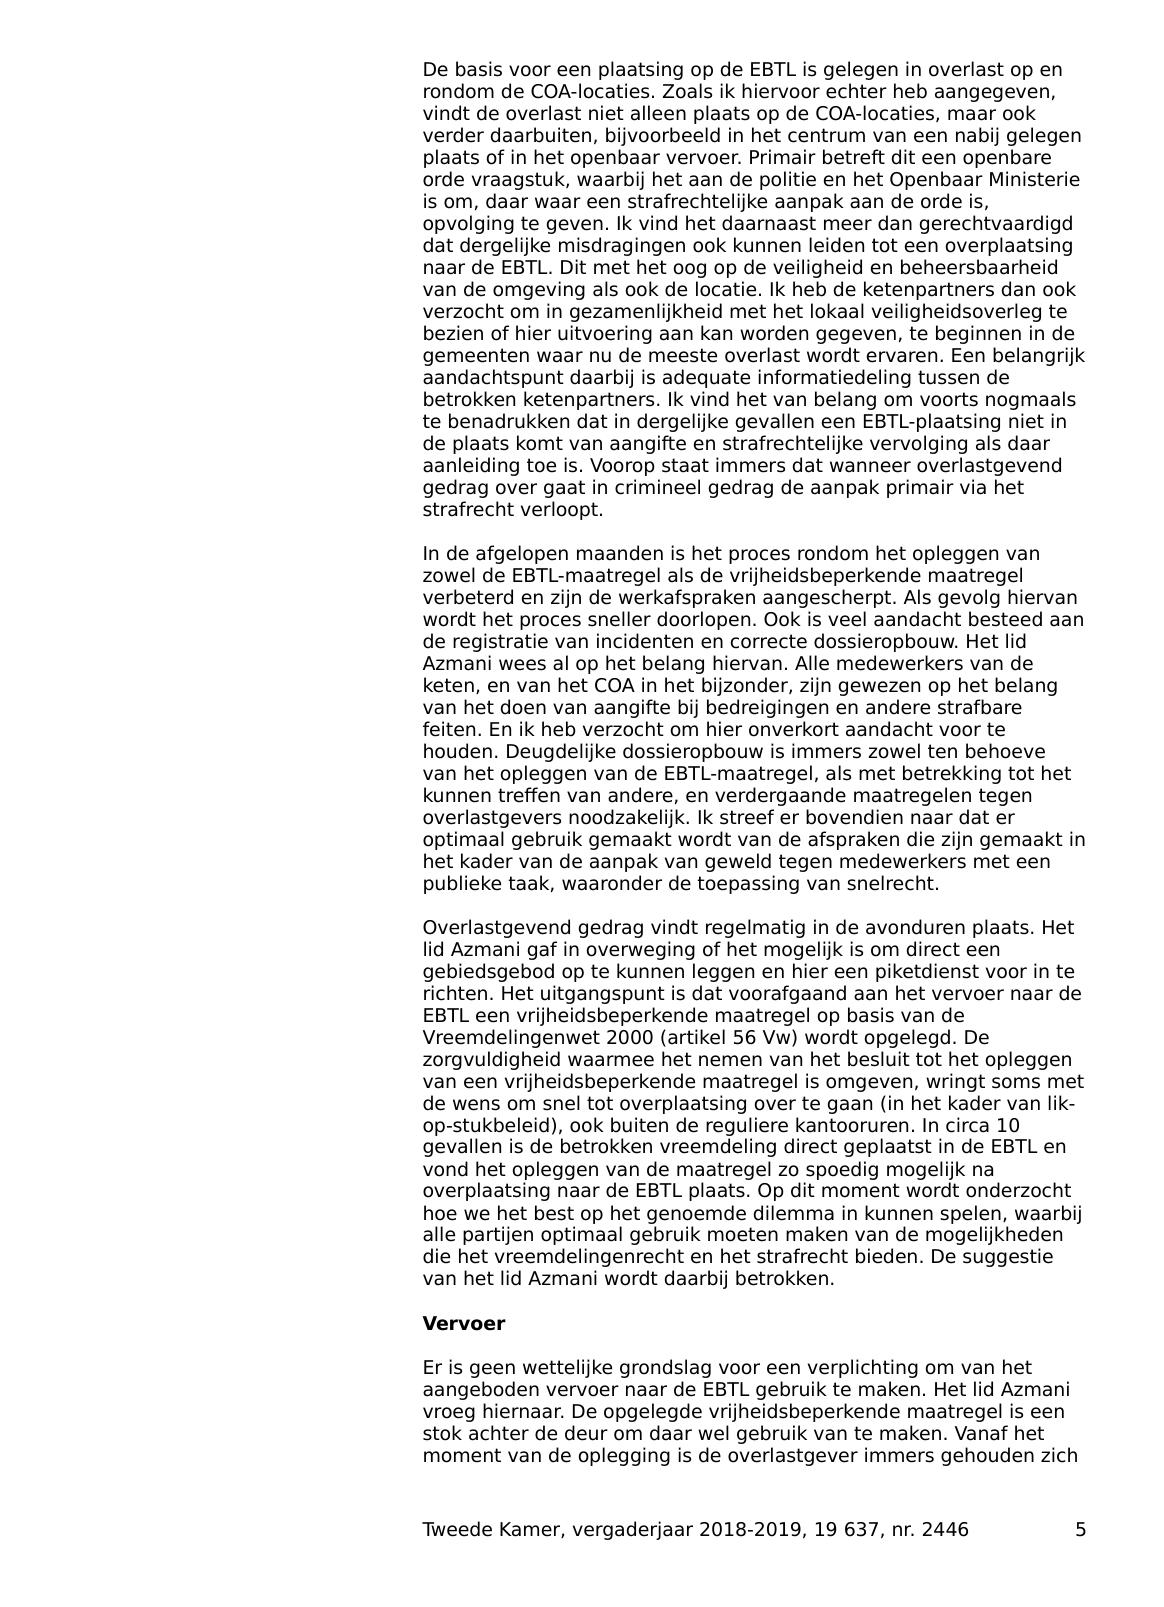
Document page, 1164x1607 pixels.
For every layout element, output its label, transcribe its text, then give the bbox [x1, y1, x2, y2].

text Er is geen wettelijke grondslag voor een verplichting om van het aangeboden vervoer naar de EBTL gebruik te maken. Het lid Azmani vroeg hiernaar. De opgelegde vrijheidsbeperkende maatregel is een stok achter de deur om daar wel gebruik van te maken. Vanaf het moment van de oplegging is de overlastgever immers gehouden zich [422, 1357, 1087, 1467]
text De basis voor een plaatsing op de EBTL is gelegen in overlast op en rondom de COA-locaties. Zoals ik hiervoor echter heb aangegeven, vindt de overlast niet alleen plaats op de COA-locaties, maar ook verder daarbuiten, bijvoorbeeld in het centrum van een nabij gelegen plaats of in het openbaar vervoer. Primair betreft dit een openbare orde vraagstuk, waarbij het aan de politie en het Openbaar Ministerie is om, daar waar een strafrechtelijke aanpak aan de orde is, opvolging te geven. Ik vind het daarnaast meer dan gerechtvaardigd dat dergelijke misdragingen ook kunnen leiden tot een overplaatsing naar de EBTL. Dit met het oog op de veiligheid en beheersbaarheid van de omgeving als ook de locatie. Ik heb de ketenpartners dan ook verzocht om in gezamenlijkheid met het lokaal veiligheidsoverleg te bezien of hier uitvoering aan kan worden gegeven, te beginnen in de gemeenten waar nu de meeste overlast wordt ervaren. Een belangrijk aandachtspunt daarbij is adequate informatiedeling tussen de betrokken ketenpartners. Ik vind het van belang om voorts nogmaals te benadrukken dat in dergelijke gevallen een EBTL-plaatsing niet in de plaats komt van aangifte en strafrechtelijke vervolging als daar aanleiding toe is. Voorop staat immers dat wanneer overlastgevend gedrag over gaat in crimineel gedrag de aanpak primair via het strafrecht verloopt. [422, 59, 1087, 521]
text Overlastgevend gedrag vindt regelmatig in de avonduren plaats. Het lid Azmani gaf in overweging of het mogelijk is om direct een gebiedsgebod op te kunnen leggen en hier een piketdienst voor in te richten. Het uitgangspunt is dat voorafgaand aan het vervoer naar de EBTL een vrijheidsbeperkende maatregel op basis van de Vreemdelingenwet 2000 (artikel 56 Vw) wordt opgelegd. De zorgvuldigheid waarmee het nemen van het besluit tot het opleggen van een vrijheidsbeperkende maatregel is omgeven, wringt soms met de wens om snel tot overplaatsing over te gaan (in het kader van lik-op-stukbeleid), ook buiten de reguliere kantooruren. In circa 10 gevallen is de betrokken vreemdeling direct geplaatst in de EBTL en vond het opleggen van de maatregel zo spoedig mogelijk na overplaatsing naar de EBTL plaats. Op dit moment wordt onderzocht hoe we het best op het genoemde dilemma in kunnen spelen, waarbij alle partijen optimaal gebruik moeten maken van de mogelijkheden die het vreemdelingenrecht en het strafrecht bieden. De suggestie van het lid Azmani wordt daarbij betrokken. [422, 917, 1087, 1290]
text In de afgelopen maanden is het proces rondom het opleggen van zowel de EBTL-maatregel als de vrijheidsbeperkende maatregel verbeterd en zijn de werkafspraken aangescherpt. Als gevolg hiervan wordt het proces sneller doorlopen. Ook is veel aandacht besteed aan de registratie van incidenten en correcte dossieropbouw. Het lid Azmani wees al op het belang hiervan. Alle medewerkers van de keten, en van het COA in het bijzonder, zijn gewezen op het belang van het doen van aangifte bij bedreigingen en andere strafbare feiten. En ik heb verzocht om hier onverkort aandacht voor te houden. Deugdelijke dossieropbouw is immers zowel ten behoeve van het opleggen van de EBTL-maatregel, als met betrekking tot het kunnen treffen van andere, en verdergaande maatregelen tegen overlastgevers noodzakelijk. Ik streef er bovendien naar dat er optimaal gebruik gemaakt wordt van de afspraken die zijn gemaakt in het kader van de aanpak van geweld tegen medewerkers met een publieke taak, waaronder de toepassing van snelrecht. [422, 543, 1087, 894]
subtitle Vervoer [422, 1312, 1087, 1334]
